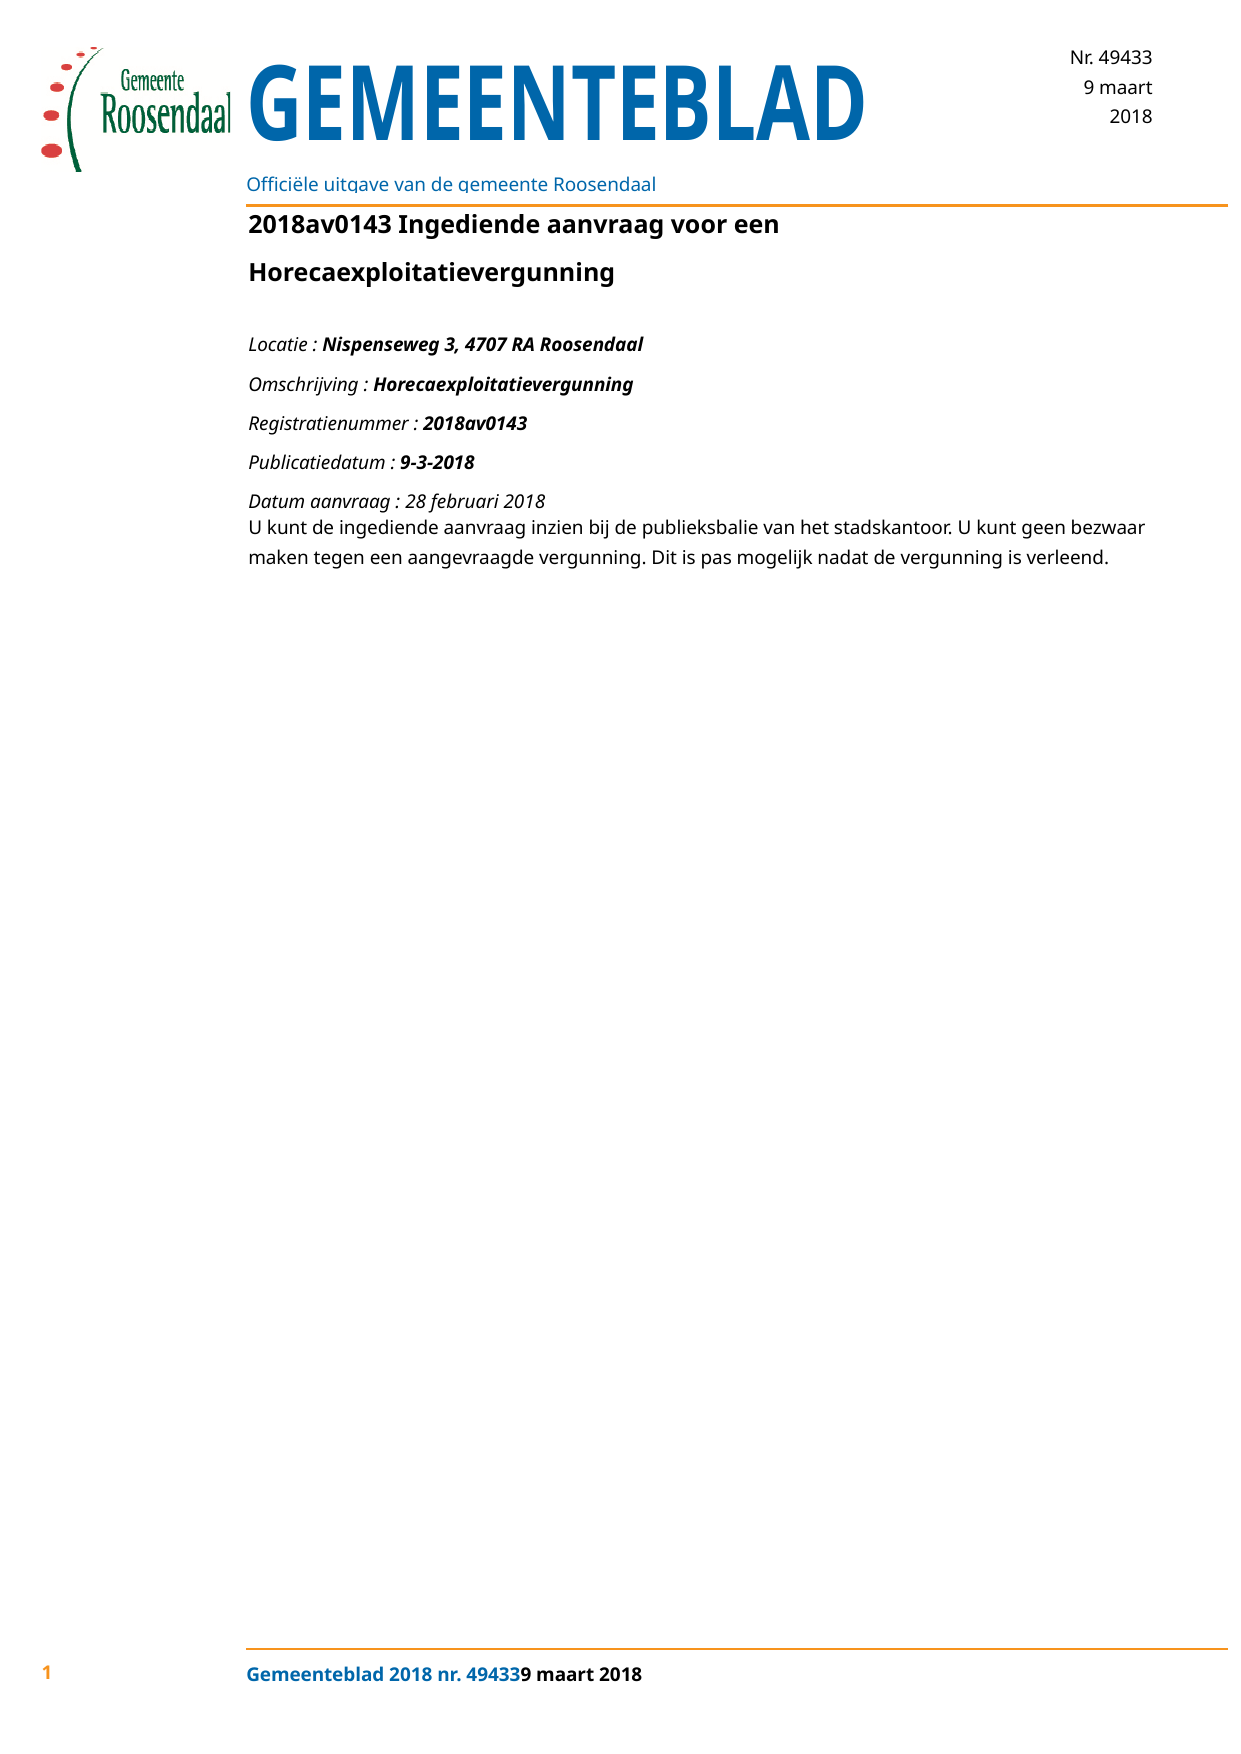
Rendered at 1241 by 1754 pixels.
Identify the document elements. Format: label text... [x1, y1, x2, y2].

text 2018av0143 Ingediende aanvraag voor een Horecaexploitatievergunning [248, 207, 1152, 288]
text Registratienummer : 2018av0143 [248, 410, 1152, 436]
text Locatie : Nispenseweg 3, 4707 RA Roosendaal [248, 331, 1152, 357]
text U kunt de ingediende aanvraag inzien bij de publieksbalie van het stadskantoor. U kunt geen bezwaar maken tegen een aangevraagde vergunning. Dit is pas mogelijk nadat de vergunning is verleend. [248, 514, 1152, 569]
text Omschrijving : Horecaexploitatievergunning [248, 371, 1152, 396]
text Publicatiedatum : 9-3-2018 [248, 449, 1152, 475]
picture [41, 47, 231, 172]
text Datum aanvraag : 28 februari 2018 [248, 488, 1152, 514]
